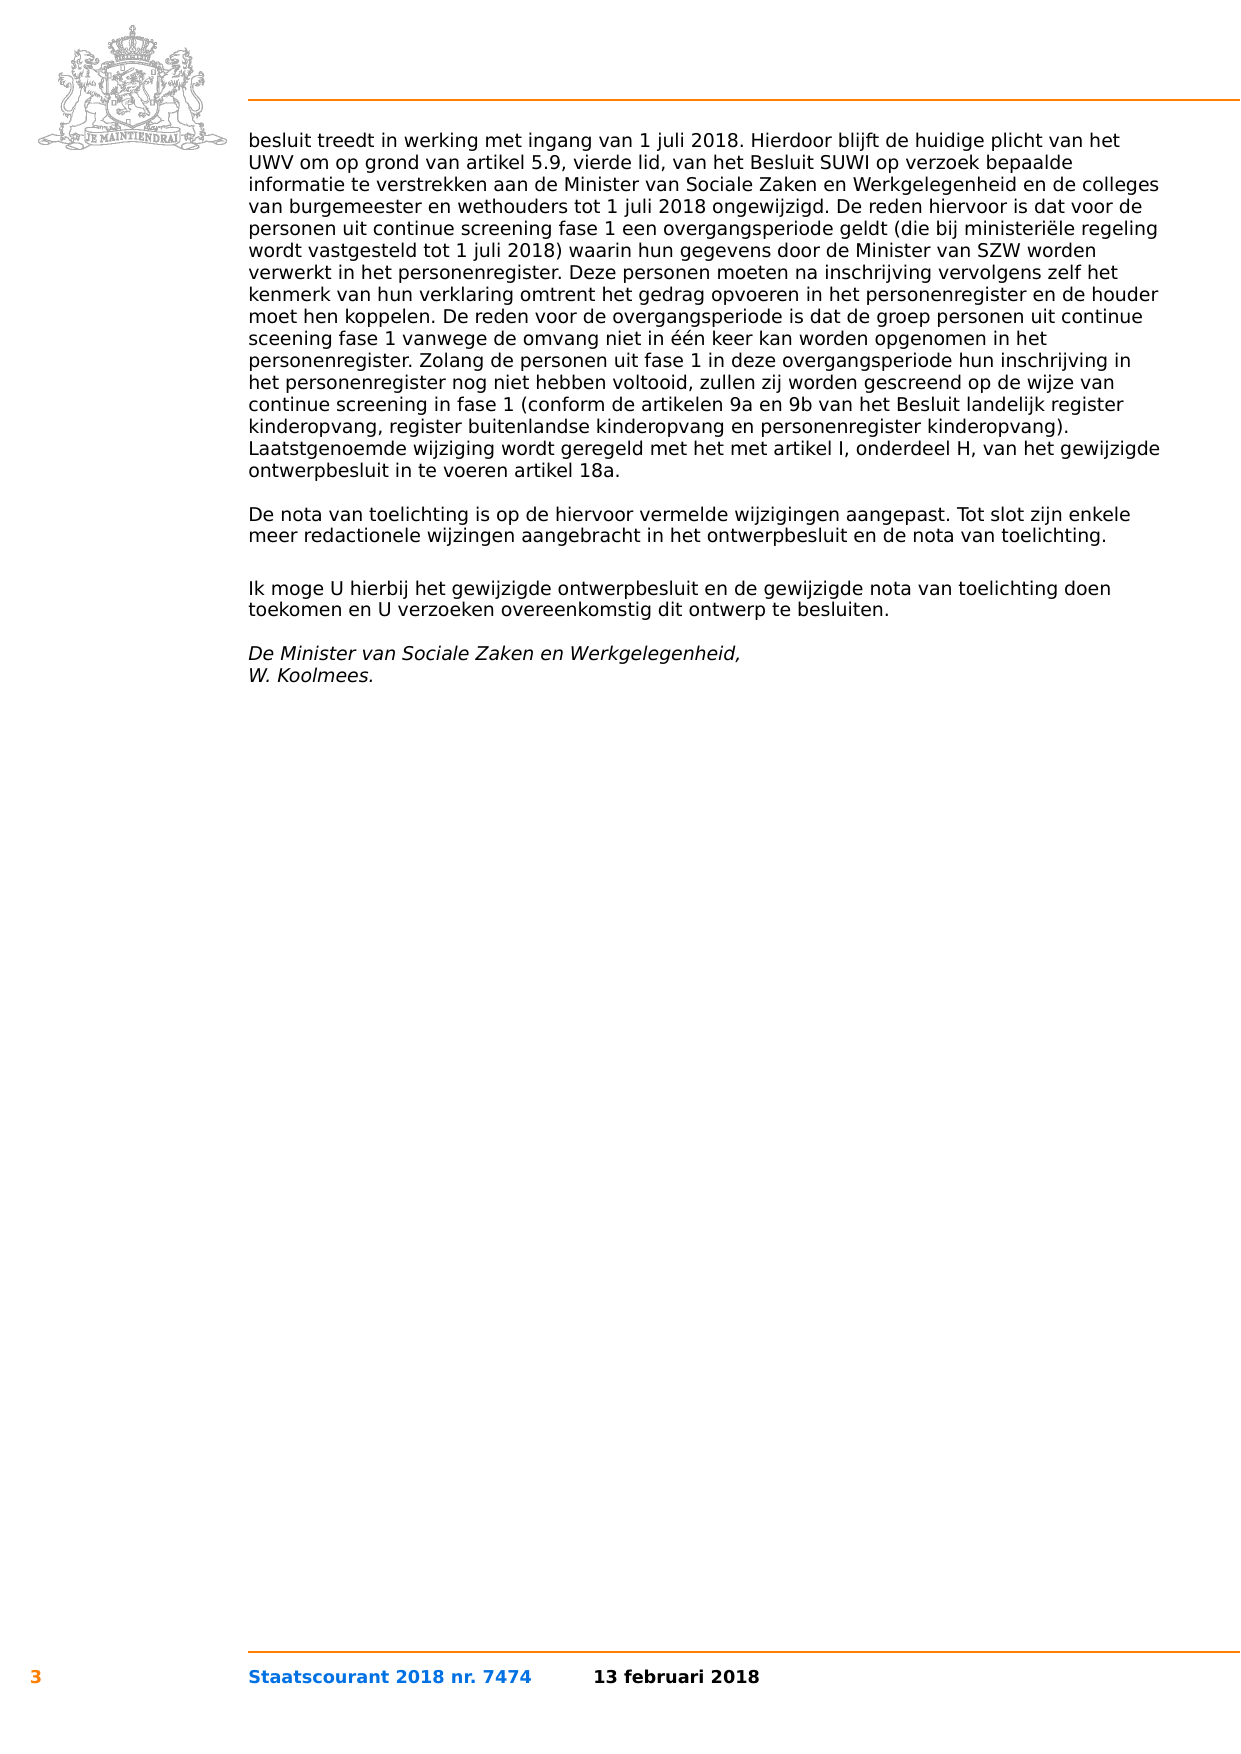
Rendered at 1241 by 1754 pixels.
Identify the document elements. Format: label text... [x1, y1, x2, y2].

text besluit treedt in werking met ingang van 1 juli 2018. Hierdoor blijft de huidige plicht van het UWV om op grond van artikel 5.9, vierde lid, van het Besluit SUWI op verzoek bepaalde informatie te verstrekken aan de Minister van Sociale Zaken en Werkgelegenheid en de colleges van burgemeester en wethouders tot 1 juli 2018 ongewijzigd. De reden hiervoor is dat voor de personen uit continue screening fase 1 een overgangsperiode geldt (die bij ministeriële regeling wordt vastgesteld tot 1 juli 2018) waarin hun gegevens door de Minister van SZW worden verwerkt in het personenregister. Deze personen moeten na inschrijving vervolgens zelf het kenmerk van hun verklaring omtrent het gedrag opvoeren in het personenregister en de houder moet hen koppelen. De reden voor de overgangsperiode is dat de groep personen uit continue sceening fase 1 vanwege de omvang niet in één keer kan worden opgenomen in het personenregister. Zolang de personen uit fase 1 in deze overgangsperiode hun inschrijving in het personenregister nog niet hebben voltooid, zullen zij worden gescreend op de wijze van continue screening in fase 1 (conform de artikelen 9a en 9b van het Besluit landelijk register kinderopvang, register buitenlandse kinderopvang en personenregister kinderopvang). Laatstgenoemde wijziging wordt geregeld met het met artikel I, onderdeel H, van het gewijzigde ontwerpbesluit in te voeren artikel 18a. [248, 130, 1163, 482]
picture [38, 25, 227, 150]
text De Minister van Sociale Zaken en Werkgelegenheid, W. Koolmees. [248, 643, 1163, 687]
text De nota van toelichting is op de hiervoor vermelde wijzigingen aangepast. Tot slot zijn enkele meer redactionele wijzingen aangebracht in het ontwerpbesluit en de nota van toelichting. [248, 503, 1163, 547]
text Ik moge U hierbij het gewijzigde ontwerpbesluit en de gewijzigde nota van toelichting doen toekomen en U verzoeken overeenkomstig dit ontwerp te besluiten. [248, 577, 1163, 621]
